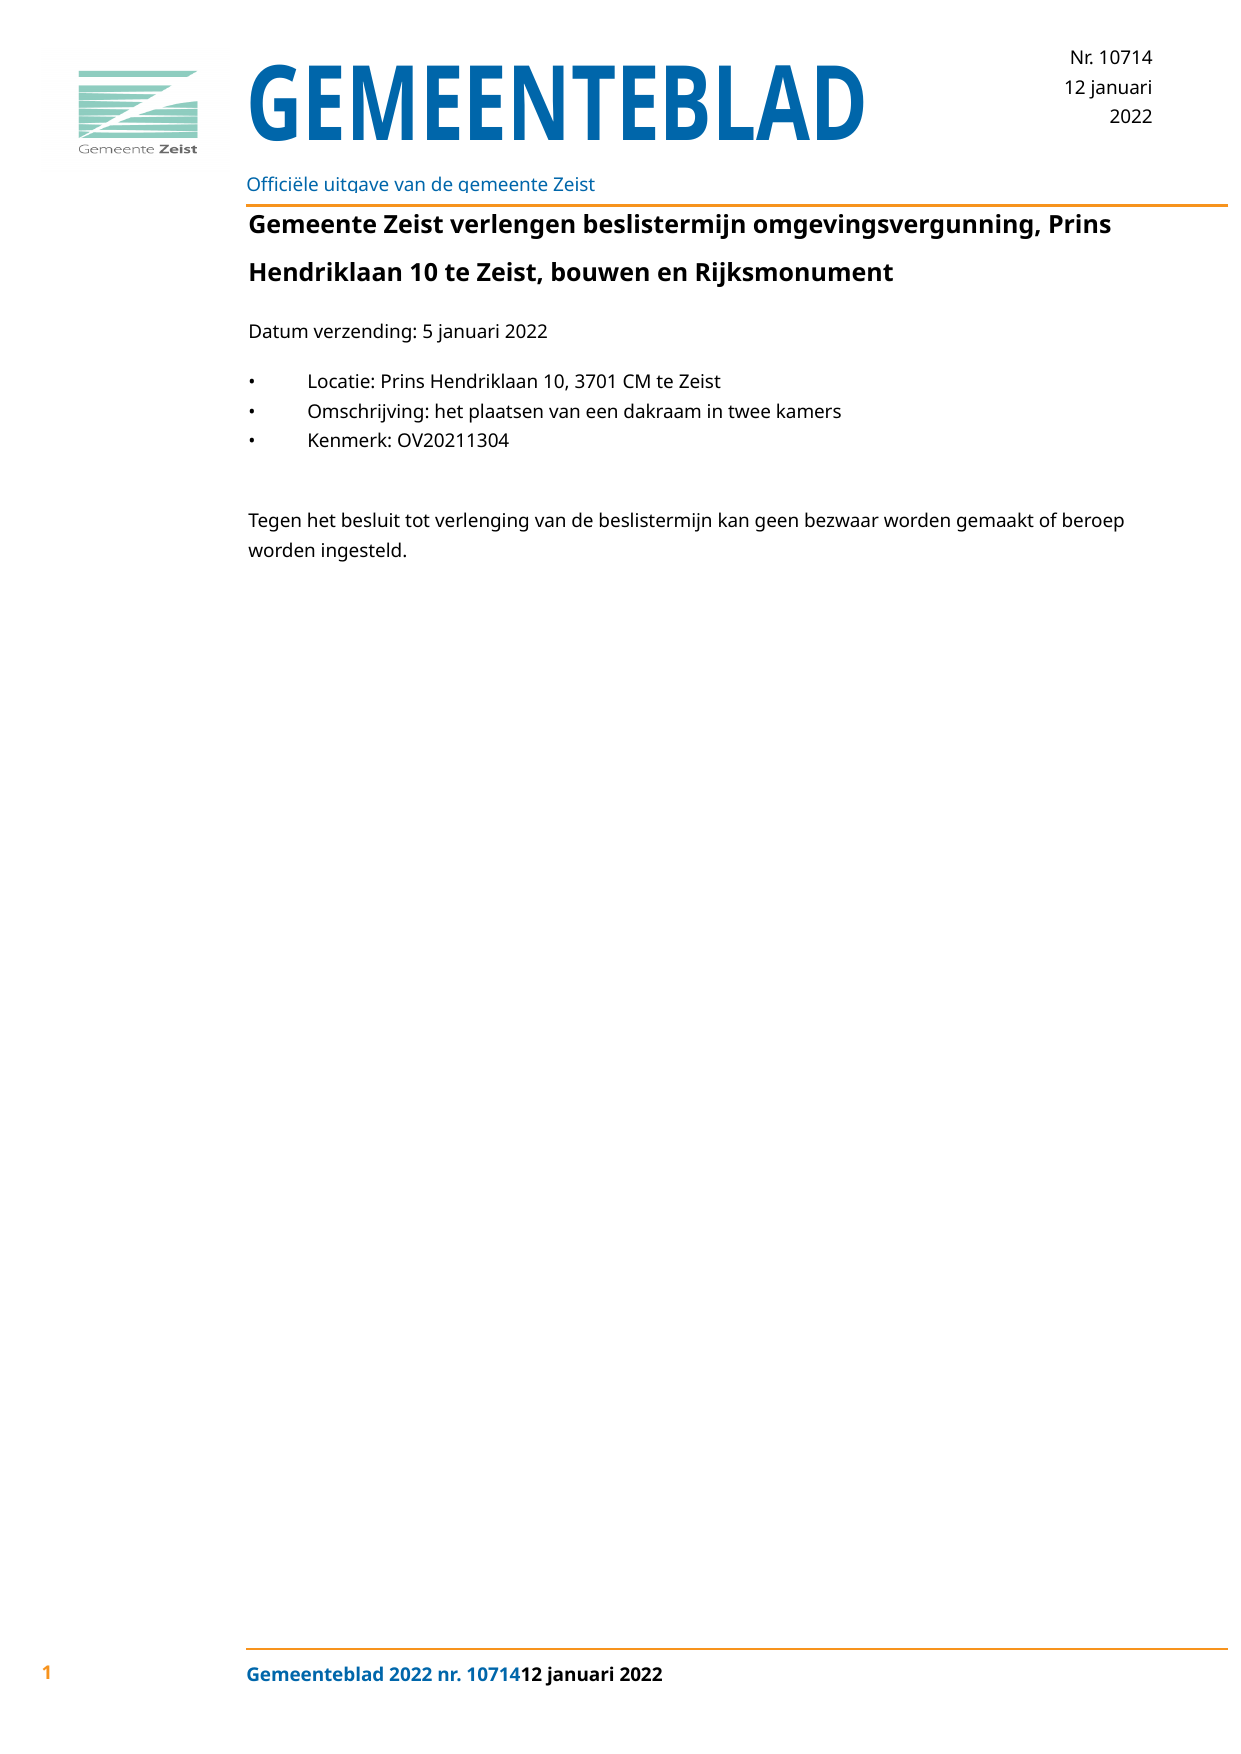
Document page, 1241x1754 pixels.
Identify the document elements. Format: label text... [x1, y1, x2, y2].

list Omschrijving: het plaatsen van een dakraam in twee kamers [248, 398, 1152, 424]
list Kenmerk: OV20211304 [248, 427, 1152, 453]
text Datum verzending: 5 januari 2022 [248, 318, 1152, 344]
text Tegen het besluit tot verlenging van de beslistermijn kan geen bezwaar worden gemaakt of beroep worden ingesteld. [248, 507, 1152, 563]
picture [41, 47, 231, 172]
list Locatie: Prins Hendriklaan 10, 3701 CM te Zeist [248, 368, 1152, 394]
text Gemeente Zeist verlengen beslistermijn omgevingsvergunning, Prins Hendriklaan 10 te Zeist, bouwen en Rijksmonument [248, 207, 1152, 288]
